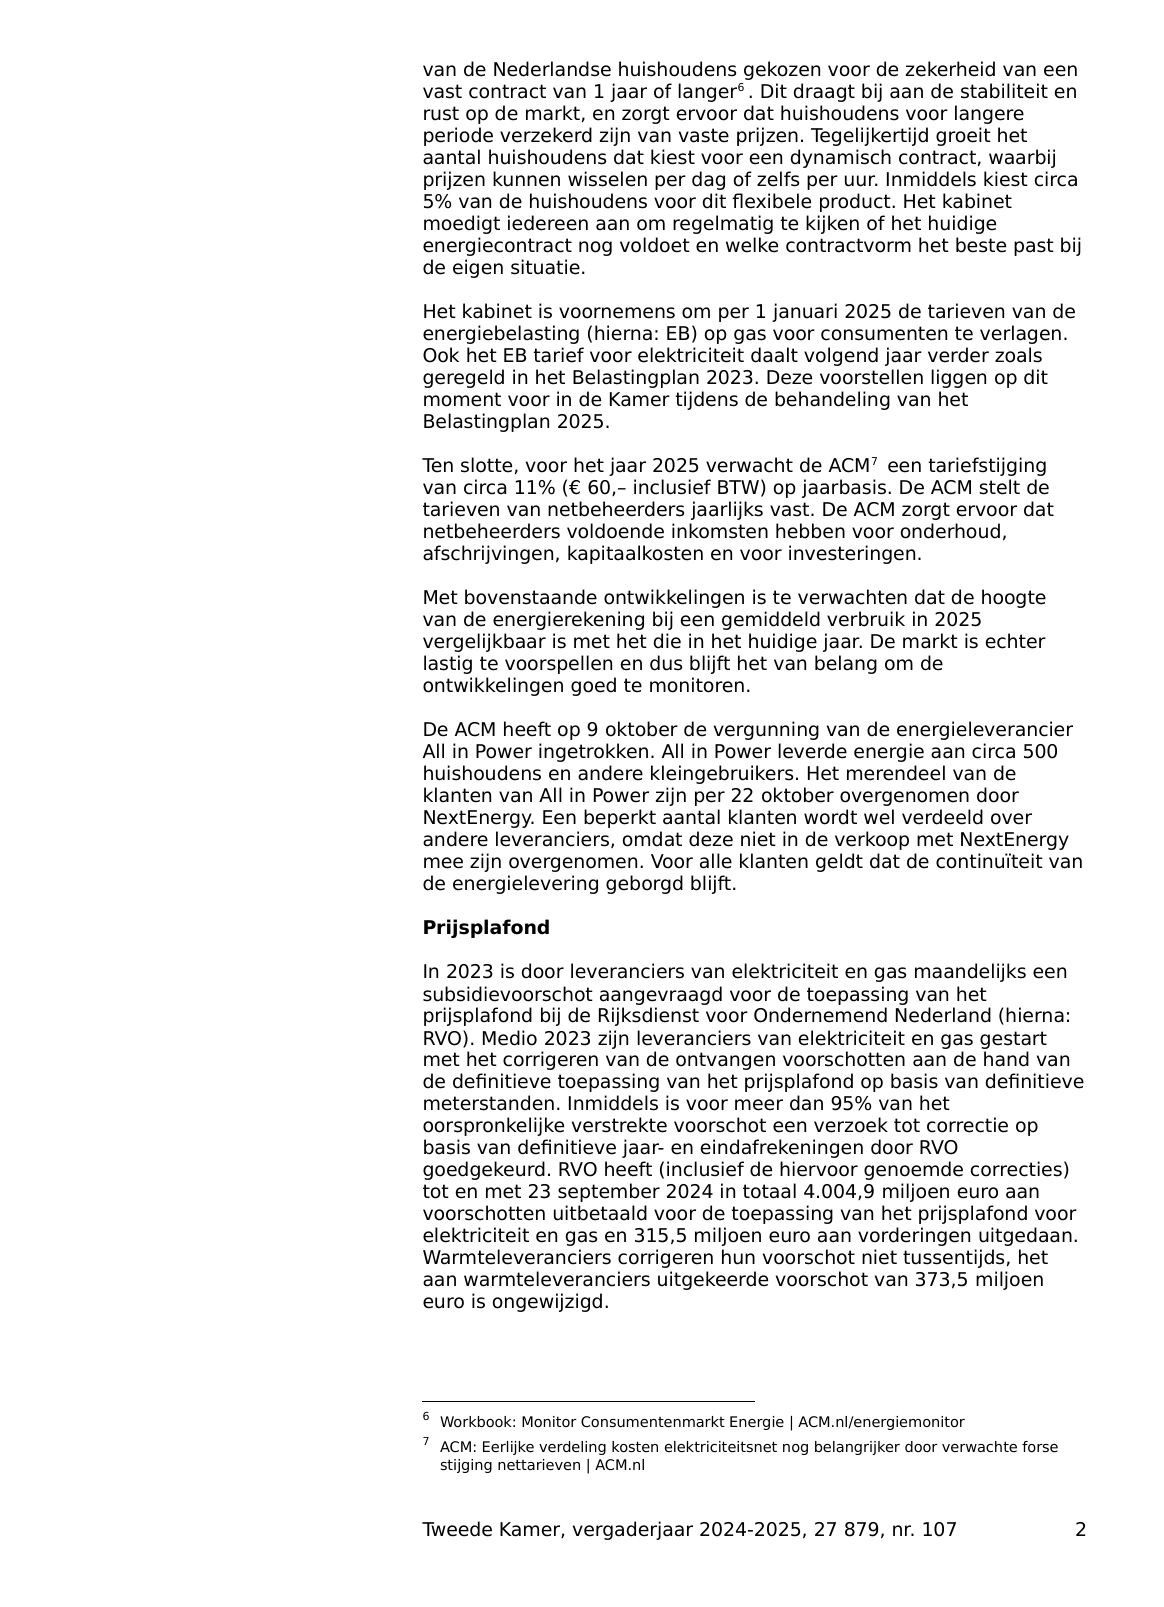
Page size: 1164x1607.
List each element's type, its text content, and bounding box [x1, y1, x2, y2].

text Het kabinet is voornemens om per 1 januari 2025 de tarieven van de energiebelasting (hierna: EB) op gas voor consumenten te verlagen. Ook het EB tarief voor elektriciteit daalt volgend jaar verder zoals geregeld in het Belastingplan 2023. Deze voorstellen liggen op dit moment voor in de Kamer tijdens de behandeling van het Belastingplan 2025. [422, 301, 1087, 433]
text Met bovenstaande ontwikkelingen is te verwachten dat de hoogte van de energierekening bij een gemiddeld verbruik in 2025 vergelijkbaar is met het die in het huidige jaar. De markt is echter lastig te voorspellen en dus blijft het van belang om de ontwikkelingen goed te monitoren. [422, 587, 1087, 697]
subtitle Prijsplafond [422, 917, 1087, 939]
text Ten slotte, voor het jaar 2025 verwacht de ACM een tariefstijging van circa 11% (€ 60,– inclusief BTW) op jaarbasis. De ACM stelt de tarieven van netbeheerders jaarlijks vast. De ACM zorgt ervoor dat netbeheerders voldoende inkomsten hebben voor onderhoud, afschrijvingen, kapitaalkosten en voor investeringen. [422, 455, 1087, 565]
text Workbook: Monitor Consumentenmarkt Energie | ACM.nl/energiemonitor [422, 1410, 1087, 1432]
text In 2023 is door leveranciers van elektriciteit en gas maandelijks een subsidievoorschot aangevraagd voor de toepassing van het prijsplafond bij de Rijksdienst voor Ondernemend Nederland (hierna: RVO). Medio 2023 zijn leveranciers van elektriciteit en gas gestart met het corrigeren van de ontvangen voorschotten aan de hand van de definitieve toepassing van het prijsplafond op basis van definitieve meterstanden. Inmiddels is voor meer dan 95% van het oorspronkelijke verstrekte voorschot een verzoek tot correctie op basis van definitieve jaar- en eindafrekeningen door RVO goedgekeurd. RVO heeft (inclusief de hiervoor genoemde correcties) tot en met 23 september 2024 in totaal 4.004,9 miljoen euro aan voorschotten uitbetaald voor de toepassing van het prijsplafond voor elektriciteit en gas en 315,5 miljoen euro aan vorderingen uitgedaan. Warmteleveranciers corrigeren hun voorschot niet tussentijds, het aan warmteleveranciers uitgekeerde voorschot van 373,5 miljoen euro is ongewijzigd. [422, 961, 1087, 1313]
text van de Nederlandse huishoudens gekozen voor de zekerheid van een vast contract van 1 jaar of langer. Dit draagt bij aan de stabiliteit en rust op de markt, en zorgt ervoor dat huishoudens voor langere periode verzekerd zijn van vaste prijzen. Tegelijkertijd groeit het aantal huishoudens dat kiest voor een dynamisch contract, waarbij prijzen kunnen wisselen per dag of zelfs per uur. Inmiddels kiest circa 5% van de huishoudens voor dit flexibele product. Het kabinet moedigt iedereen aan om regelmatig te kijken of het huidige energiecontract nog voldoet en welke contractvorm het beste past bij de eigen situatie. [422, 59, 1087, 279]
text ACM: Eerlijke verdeling kosten elektriciteitsnet nog belangrijker door verwachte forse stijging nettarieven | ACM.nl [422, 1435, 1087, 1474]
text De ACM heeft op 9 oktober de vergunning van de energieleverancier All in Power ingetrokken. All in Power leverde energie aan circa 500 huishoudens en andere kleingebruikers. Het merendeel van de klanten van All in Power zijn per 22 oktober overgenomen door NextEnergy. Een beperkt aantal klanten wordt wel verdeeld over andere leveranciers, omdat deze niet in de verkoop met NextEnergy mee zijn overgenomen. Voor alle klanten geldt dat de continuïteit van de energielevering geborgd blijft. [422, 719, 1087, 895]
